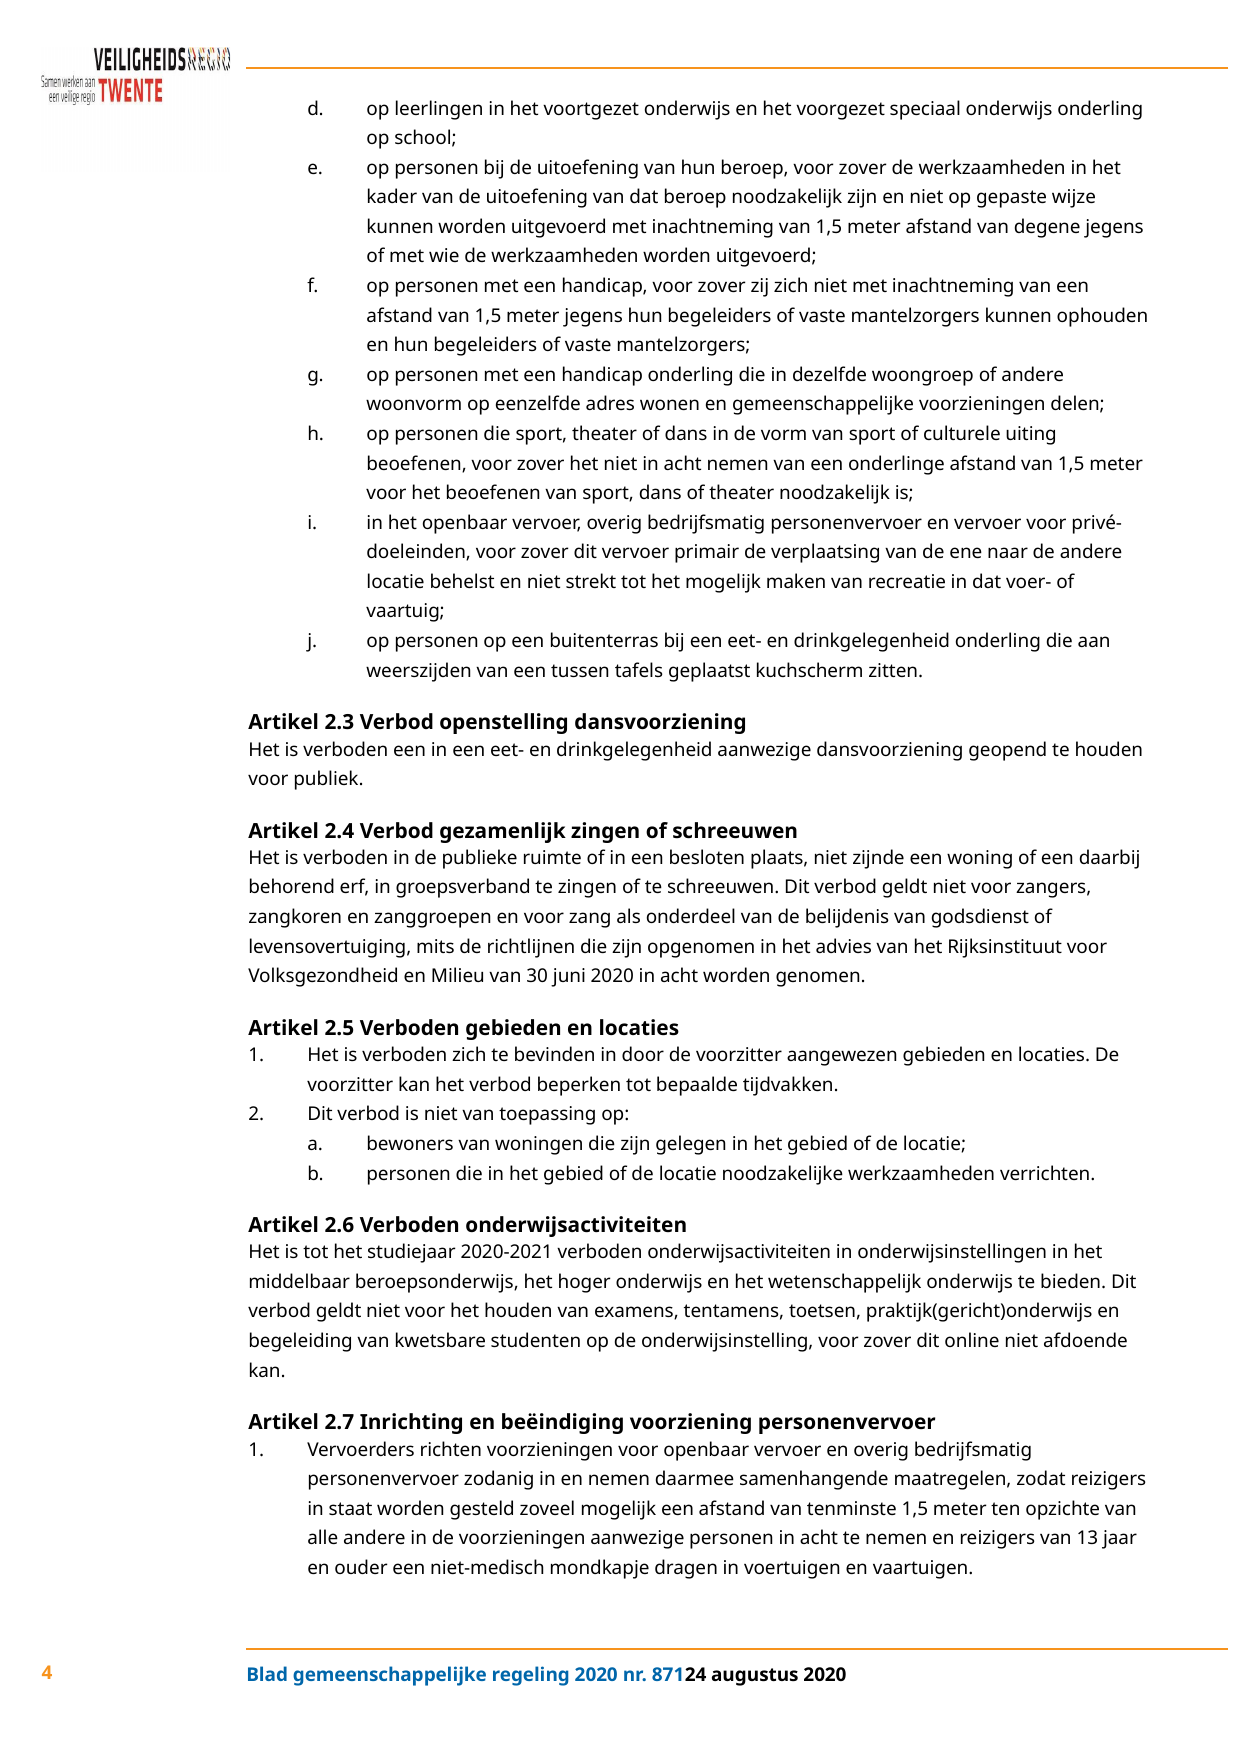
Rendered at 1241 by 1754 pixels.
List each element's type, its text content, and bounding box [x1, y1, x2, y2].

text Het is verboden een in een eet- en drinkgelegenheid aanwezige dansvoorziening geopend te houden voor publiek. [248, 736, 1152, 791]
text Het is tot het studiejaar 2020-2021 verboden onderwijsactiviteiten in onderwijsinstellingen in het middelbaar beroepsonderwijs, het hoger onderwijs en het wetenschappelijk onderwijs te bieden. Dit verbod geldt niet voor het houden van examens, tentamens, toetsen, praktijk(gericht)onderwijs en begeleiding van kwetsbare studenten op de onderwijsinstelling, voor zover dit online niet afdoende kan. [248, 1238, 1152, 1383]
list in het openbaar vervoer, overig bedrijfsmatig personenvervoer en vervoer voor privé-doeleinden, voor zover dit vervoer primair de verplaatsing van de ene naar de andere locatie behelst en niet strekt tot het mogelijk maken van recreatie in dat voer- of vaartuig; [307, 509, 1152, 623]
text Artikel 2.7 Inrichting en beëindiging voorziening personenvervoer [248, 1407, 1152, 1436]
text Artikel 2.4 Verbod gezamenlijk zingen of schreeuwen [248, 816, 1152, 844]
list op personen met een handicap, voor zover zij zich niet met inachtneming van een afstand van 1,5 meter jegens hun begeleiders of vaste mantelzorgers kunnen ophouden en hun begeleiders of vaste mantelzorgers; [307, 272, 1152, 357]
text Artikel 2.5 Verboden gebieden en locaties [248, 1013, 1152, 1041]
list personen die in het gebied of de locatie noodzakelijke werkzaamheden verrichten. [307, 1160, 1152, 1185]
list op personen met een handicap onderling die in dezelfde woongroep of andere woonvorm op eenzelfde adres wonen en gemeenschappelijke voorzieningen delen; [307, 361, 1152, 416]
list op personen die sport, theater of dans in de vorm van sport of culturele uiting beoefenen, voor zover het niet in acht nemen van een onderlinge afstand van 1,5 meter voor het beoefenen van sport, dans of theater noodzakelijk is; [307, 420, 1152, 505]
list op personen op een buitenterras bij een eet- en drinkgelegenheid onderling die aan weerszijden van een tussen tafels geplaatst kuchscherm zitten. [307, 627, 1152, 683]
picture [41, 47, 231, 172]
list Vervoerders richten voorzieningen voor openbaar vervoer en overig bedrijfsmatig personenvervoer zodanig in en nemen daarmee samenhangende maatregelen, zodat reizigers in staat worden gesteld zoveel mogelijk een afstand van tenminste 1,5 meter ten opzichte van alle andere in de voorzieningen aanwezige personen in acht te nemen en reizigers van 13 jaar en ouder een niet-medisch mondkapje dragen in voertuigen en vaartuigen. [248, 1436, 1152, 1580]
text Het is verboden in de publieke ruimte of in een besloten plaats, niet zijnde een woning of een daarbij behorend erf, in groepsverband te zingen of te schreeuwen. Dit verbod geldt niet voor zangers, zangkoren en zanggroepen en voor zang als onderdeel van de belijdenis van godsdienst of levensovertuiging, mits de richtlijnen die zijn opgenomen in het advies van het Rijksinstituut voor Volksgezondheid en Milieu van 30 juni 2020 in acht worden genomen. [248, 844, 1152, 988]
list Dit verbod is niet van toepassing op: [248, 1101, 1152, 1126]
list op leerlingen in het voortgezet onderwijs en het voorgezet speciaal onderwijs onderling op school; [307, 95, 1152, 150]
text Artikel 2.3 Verbod openstelling dansvoorziening [248, 707, 1152, 736]
list bewoners van woningen die zijn gelegen in het gebied of de locatie; [307, 1130, 1152, 1156]
text Artikel 2.6 Verboden onderwijsactiviteiten [248, 1210, 1152, 1238]
list Het is verboden zich te bevinden in door de voorzitter aangewezen gebieden en locaties. De voorzitter kan het verbod beperken tot bepaalde tijdvakken. [248, 1041, 1152, 1097]
list op personen bij de uitoefening van hun beroep, voor zover de werkzaamheden in het kader van de uitoefening van dat beroep noodzakelijk zijn en niet op gepaste wijze kunnen worden uitgevoerd met inachtneming van 1,5 meter afstand van degene jegens of met wie de werkzaamheden worden uitgevoerd; [307, 154, 1152, 268]
